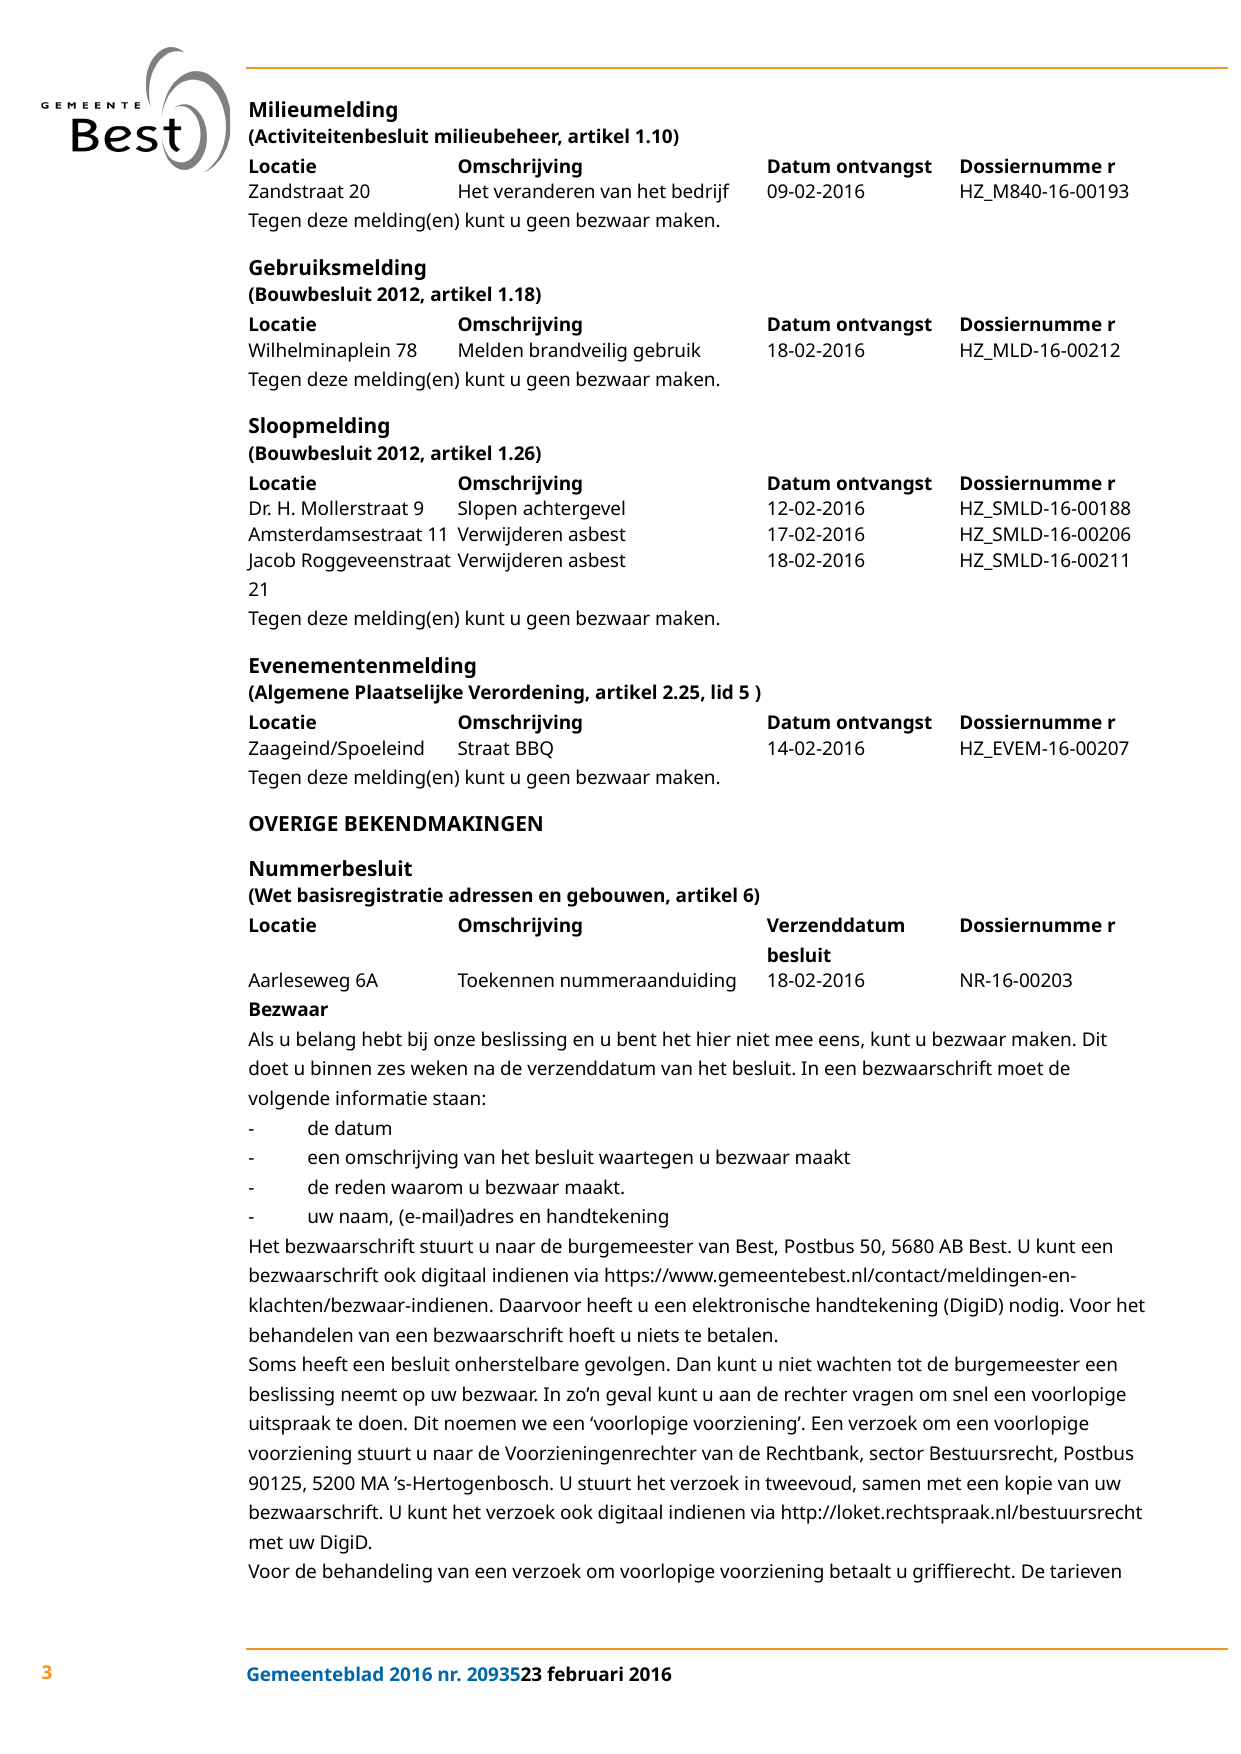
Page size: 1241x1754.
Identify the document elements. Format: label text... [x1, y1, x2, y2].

table_cell Slopen achtergevel [457, 496, 767, 521]
table_cell Het veranderen van het bedrijf [457, 179, 767, 204]
text Tegen deze melding(en) kunt u geen bezwaar maken. [248, 764, 1152, 790]
table_cell 12-02-2016 [767, 496, 959, 521]
text Gebruiksmelding [248, 253, 1152, 282]
list de reden waarom u bezwaar maakt. [248, 1174, 1152, 1200]
text Milieumelding [248, 95, 1152, 123]
table_header Locatie [248, 709, 457, 735]
text Bezwaar [248, 996, 1152, 1022]
table_cell Wilhelminaplein 78 [248, 337, 457, 363]
table_cell Aarleseweg 6A [248, 968, 457, 993]
text Voor de behandeling van een verzoek om voorlopige voorziening betaalt u griffierecht. De tarieven [248, 1558, 1152, 1584]
table_cell HZ_M840-16-00193 [959, 179, 1152, 204]
table_header Dossiernumme r [959, 912, 1152, 967]
table_cell Melden brandveilig gebruik [457, 337, 767, 363]
table_header Omschrijving [457, 153, 767, 179]
table_cell 09-02-2016 [767, 179, 959, 204]
text (Algemene Plaatselijke Verordening, artikel 2.25, lid 5 ) [248, 679, 1152, 705]
table_cell 18-02-2016 [767, 337, 959, 363]
table_header Locatie [248, 470, 457, 496]
table_header Datum ontvangst [767, 311, 959, 337]
table_header Datum ontvangst [767, 709, 959, 735]
table_cell 14-02-2016 [767, 735, 959, 761]
text Tegen deze melding(en) kunt u geen bezwaar maken. [248, 606, 1152, 631]
table_cell NR-16-00203 [959, 968, 1152, 993]
table_header Dossiernumme r [959, 153, 1152, 179]
table_cell Verwijderen asbest [457, 547, 767, 602]
table_cell HZ_SMLD-16-00206 [959, 521, 1152, 547]
list uw naam, (e-mail)adres en handtekening [248, 1203, 1152, 1229]
text (Bouwbesluit 2012, artikel 1.18) [248, 282, 1152, 307]
list een omschrijving van het besluit waartegen u bezwaar maakt [248, 1144, 1152, 1170]
table_cell Straat BBQ [457, 735, 767, 761]
table_cell 18-02-2016 [767, 547, 959, 602]
table_header Dossiernumme r [959, 470, 1152, 496]
table_cell HZ_EVEM-16-00207 [959, 735, 1152, 761]
picture [41, 47, 231, 172]
table_cell Zaageind/Spoeleind [248, 735, 457, 761]
text OVERIGE BEKENDMAKINGEN [248, 809, 1152, 838]
table_cell Verwijderen asbest [457, 521, 767, 547]
table_header Omschrijving [457, 912, 767, 967]
table_cell Toekennen nummeraanduiding [457, 968, 767, 993]
text (Bouwbesluit 2012, artikel 1.26) [248, 440, 1152, 466]
table_cell Amsterdamsestraat 11 [248, 521, 457, 547]
text Evenementenmelding [248, 651, 1152, 679]
table_cell Zandstraat 20 [248, 179, 457, 204]
text Nummerbesluit [248, 854, 1152, 882]
text Als u belang hebt bij onze beslissing en u bent het hier niet mee eens, kunt u bezwaar maken. Dit doet u binnen zes weken na de verzenddatum van het besluit. In een bezwaarschrift moet de volgende informatie staan: [248, 1026, 1152, 1111]
table_cell Dr. H. Mollerstraat 9 [248, 496, 457, 521]
text Het bezwaarschrift stuurt u naar de burgemeester van Best, Postbus 50, 5680 AB Best. U kunt een bezwaarschrift ook digitaal indienen via https://www.gemeentebest.nl/contact/meldingen-en-klachten/bezwaar-indienen. Daarvoor heeft u een elektronische handtekening (DigiD) nodig. Voor het behandelen van een bezwaarschrift hoeft u niets te betalen. [248, 1233, 1152, 1348]
table_header Dossiernumme r [959, 709, 1152, 735]
table_cell 18-02-2016 [767, 968, 959, 993]
table_header Locatie [248, 912, 457, 967]
text (Wet basisregistratie adressen en gebouwen, artikel 6) [248, 882, 1152, 908]
text Soms heeft een besluit onherstelbare gevolgen. Dan kunt u niet wachten tot de burgemeester een beslissing neemt op uw bezwaar. In zo’n geval kunt u aan de rechter vragen om snel een voorlopige uitspraak te doen. Dit noemen we een ‘voorlopige voorziening’. Een verzoek om een voorlopige voorziening stuurt u naar de Voorzieningenrechter van de Rechtbank, sector Bestuursrecht, Postbus 90125, 5200 MA ’s-Hertogenbosch. U stuurt het verzoek in tweevoud, samen met een kopie van uw bezwaarschrift. U kunt het verzoek ook digitaal indienen via http://loket.rechtspraak.nl/bestuursrecht met uw DigiD. [248, 1351, 1152, 1555]
list de datum [248, 1115, 1152, 1141]
text Tegen deze melding(en) kunt u geen bezwaar maken. [248, 208, 1152, 233]
table_header Locatie [248, 311, 457, 337]
table_header Datum ontvangst [767, 153, 959, 179]
table_cell HZ_SMLD-16-00211 [959, 547, 1152, 602]
table_cell Jacob Roggeveenstraat 21 [248, 547, 457, 602]
table_header Verzenddatum besluit [767, 912, 959, 967]
text Tegen deze melding(en) kunt u geen bezwaar maken. [248, 366, 1152, 392]
table_cell 17-02-2016 [767, 521, 959, 547]
table_header Omschrijving [457, 709, 767, 735]
table_header Dossiernumme r [959, 311, 1152, 337]
table_cell HZ_MLD-16-00212 [959, 337, 1152, 363]
table_header Omschrijving [457, 311, 767, 337]
text Sloopmelding [248, 412, 1152, 440]
table_cell HZ_SMLD-16-00188 [959, 496, 1152, 521]
table_header Omschrijving [457, 470, 767, 496]
text (Activiteitenbesluit milieubeheer, artikel 1.10) [248, 123, 1152, 149]
table_header Datum ontvangst [767, 470, 959, 496]
table_header Locatie [248, 153, 457, 179]
